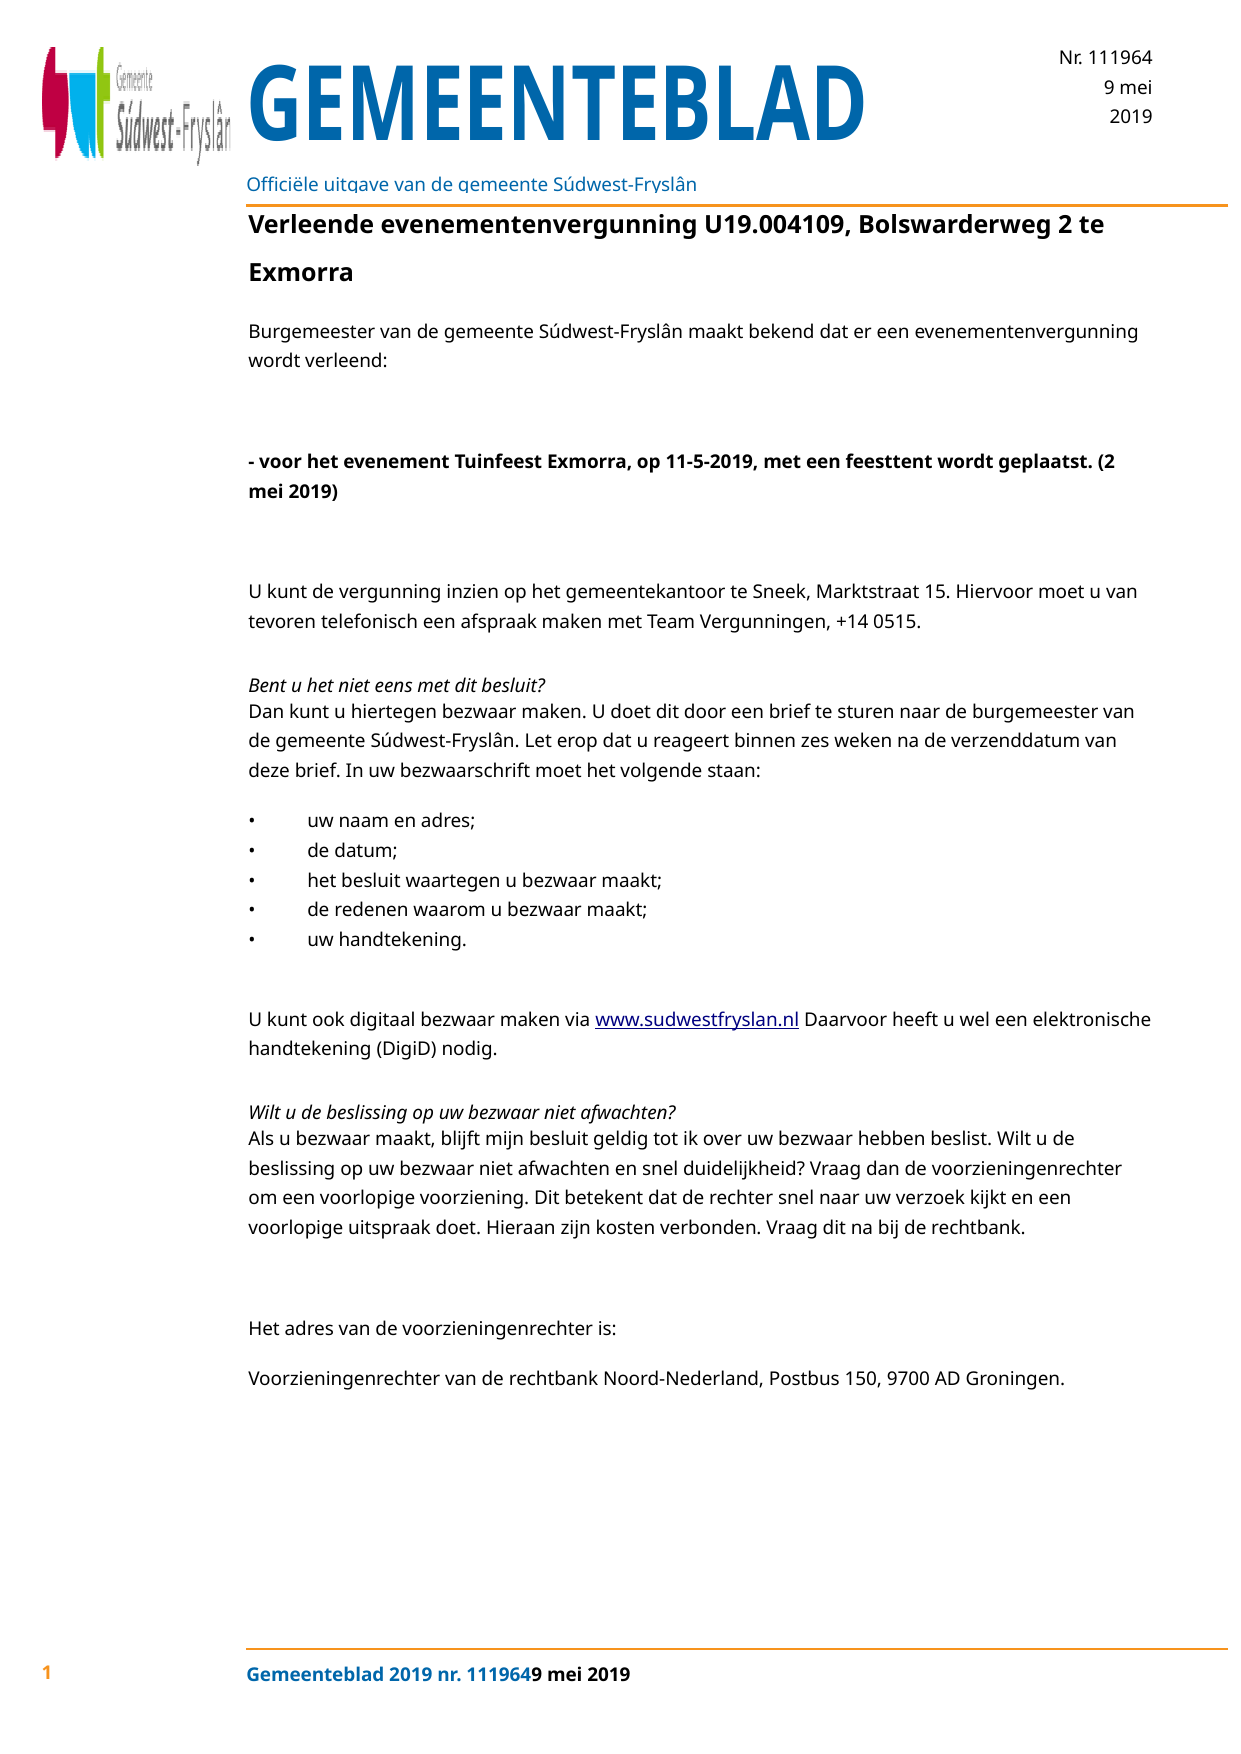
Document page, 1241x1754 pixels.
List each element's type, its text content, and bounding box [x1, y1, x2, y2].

text Voorzieningenrechter van de rechtbank Noord-Nederland, Postbus 150, 9700 AD Groningen. [248, 1365, 1152, 1391]
text - voor het evenement Tuinfeest Exmorra, op 11-5-2019, met een feesttent wordt geplaatst. (2 mei 2019) [248, 448, 1152, 504]
list de datum; [248, 837, 1152, 863]
picture [41, 47, 231, 172]
text U kunt ook digitaal bezwaar maken via www.sudwestfryslan.nl Daarvoor heeft u wel een elektronische handtekening (DigiD) nodig. [248, 1006, 1152, 1061]
list uw naam en adres; [248, 808, 1152, 833]
text Bent u het niet eens met dit besluit? [248, 672, 1152, 698]
text Als u bezwaar maakt, blijft mijn besluit geldig tot ik over uw bezwaar hebben beslist. Wilt u de beslissing op uw bezwaar niet afwachten en snel duidelijkheid? Vraag dan de voorzieningenrechter om een voorlopige voorziening. Dit betekent dat de rechter snel naar uw verzoek kijkt en een voorlopige uitspraak doet. Hieraan zijn kosten verbonden. Vraag dit na bij de rechtbank. [248, 1125, 1152, 1240]
list de redenen waarom u bezwaar maakt; [248, 896, 1152, 922]
text Het adres van de voorzieningenrechter is: [248, 1315, 1152, 1341]
list uw handtekening. [248, 926, 1152, 952]
text Verleende evenementenvergunning U19.004109, Bolswarderweg 2 te Exmorra [248, 207, 1152, 288]
text U kunt de vergunning inzien op het gemeentekantoor te Sneek, Marktstraat 15. Hiervoor moet u van tevoren telefonisch een afspraak maken met Team Vergunningen, +14 0515. [248, 579, 1152, 634]
list het besluit waartegen u bezwaar maakt; [248, 867, 1152, 892]
text Dan kunt u hiertegen bezwaar maken. U doet dit door een brief te sturen naar de burgemeester van de gemeente Súdwest-Fryslân. Let erop dat u reageert binnen zes weken na de verzenddatum van deze brief. In uw bezwaarschrift moet het volgende staan: [248, 698, 1152, 783]
text Burgemeester van de gemeente Súdwest-Fryslân maakt bekend dat er een evenementenvergunning wordt verleend: [248, 318, 1152, 373]
text Wilt u de beslissing op uw bezwaar niet afwachten? [248, 1099, 1152, 1125]
